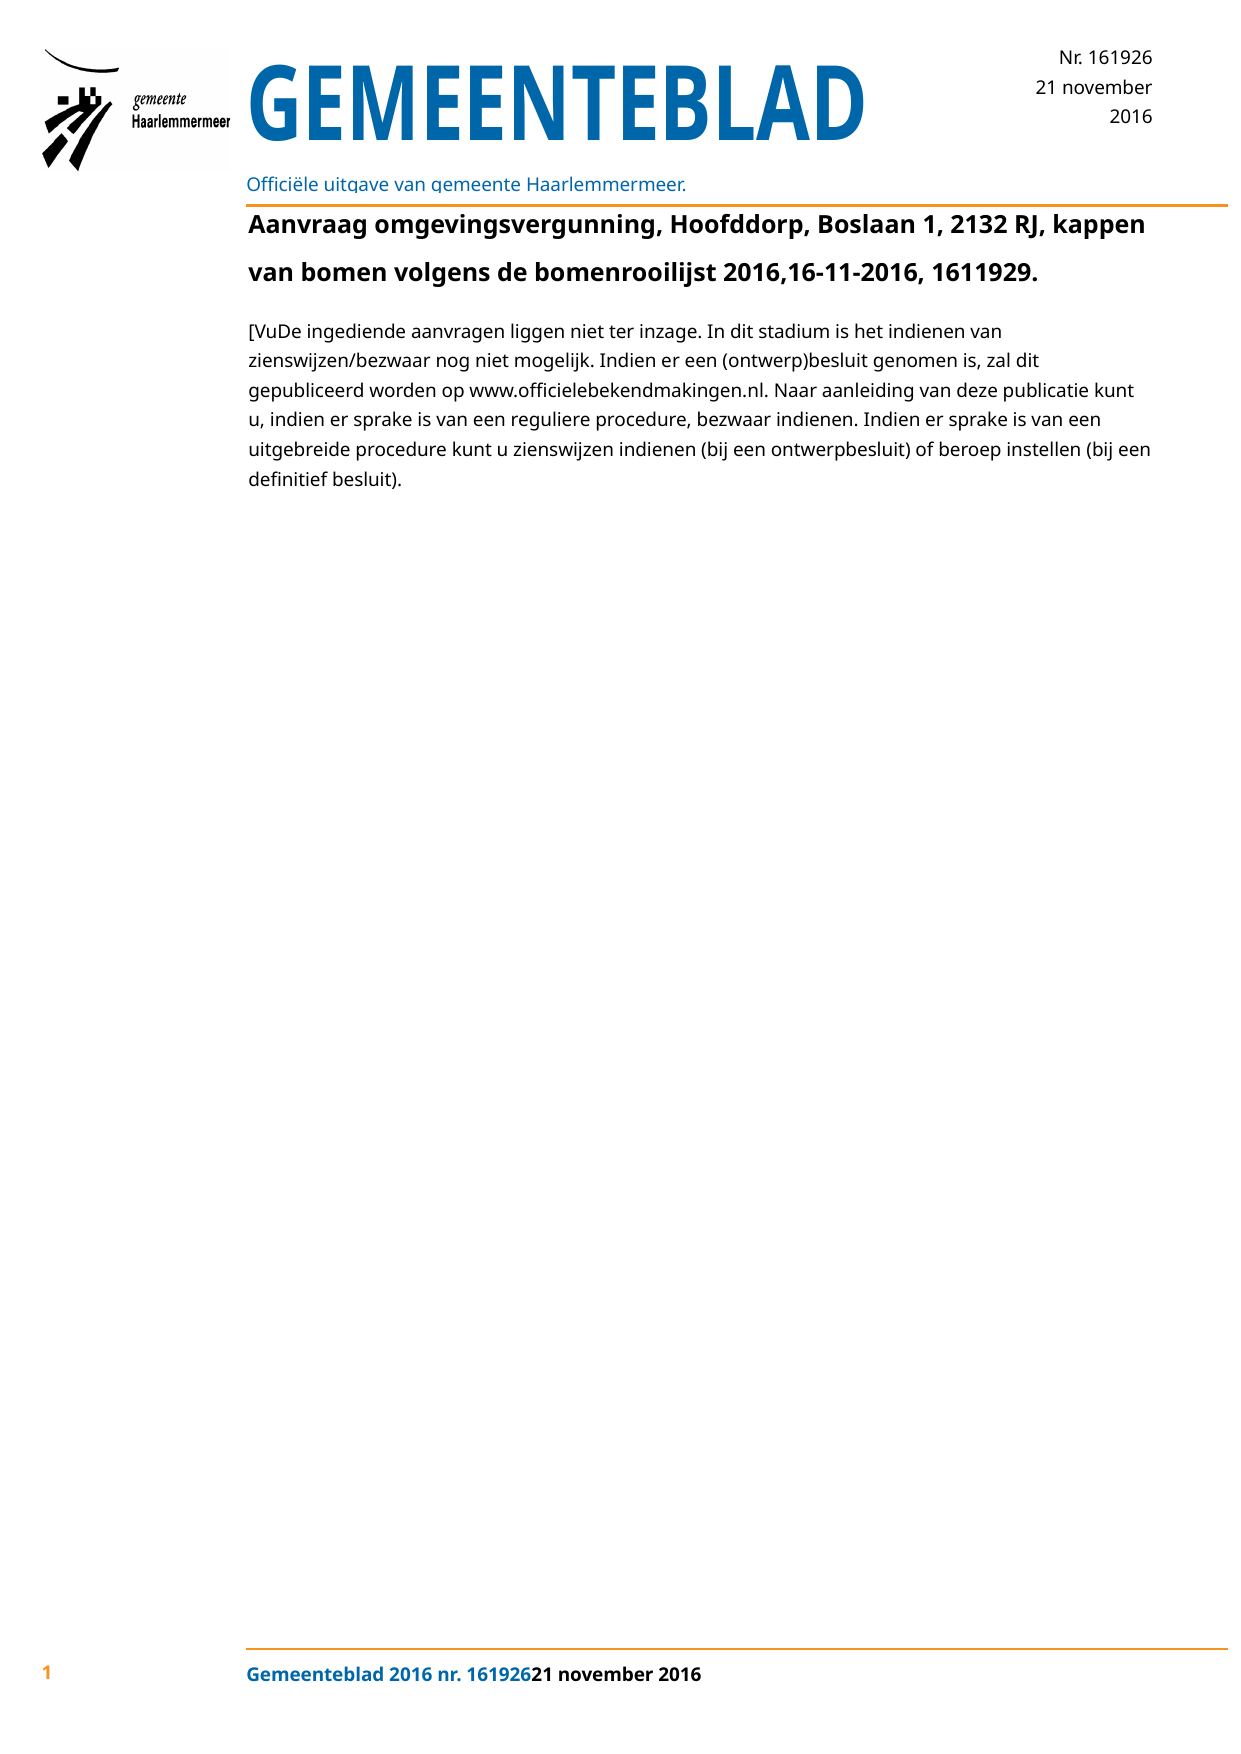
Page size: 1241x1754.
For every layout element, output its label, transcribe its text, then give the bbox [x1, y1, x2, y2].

picture [41, 47, 231, 172]
text Aanvraag omgevingsvergunning, Hoofddorp, Boslaan 1, 2132 RJ, kappen van bomen volgens de bomenrooilijst 2016,16-11-2016, 1611929. [248, 207, 1152, 288]
text [VuDe ingediende aanvragen liggen niet ter inzage. In dit stadium is het indienen van zienswijzen/bezwaar nog niet mogelijk. Indien er een (ontwerp)besluit genomen is, zal dit gepubliceerd worden op www.officielebekendmakingen.nl. Naar aanleiding van deze publicatie kunt u, indien er sprake is van een reguliere procedure, bezwaar indienen. Indien er sprake is van een uitgebreide procedure kunt u zienswijzen indienen (bij een ontwerpbesluit) of beroep instellen (bij een definitief besluit). [248, 318, 1152, 492]
